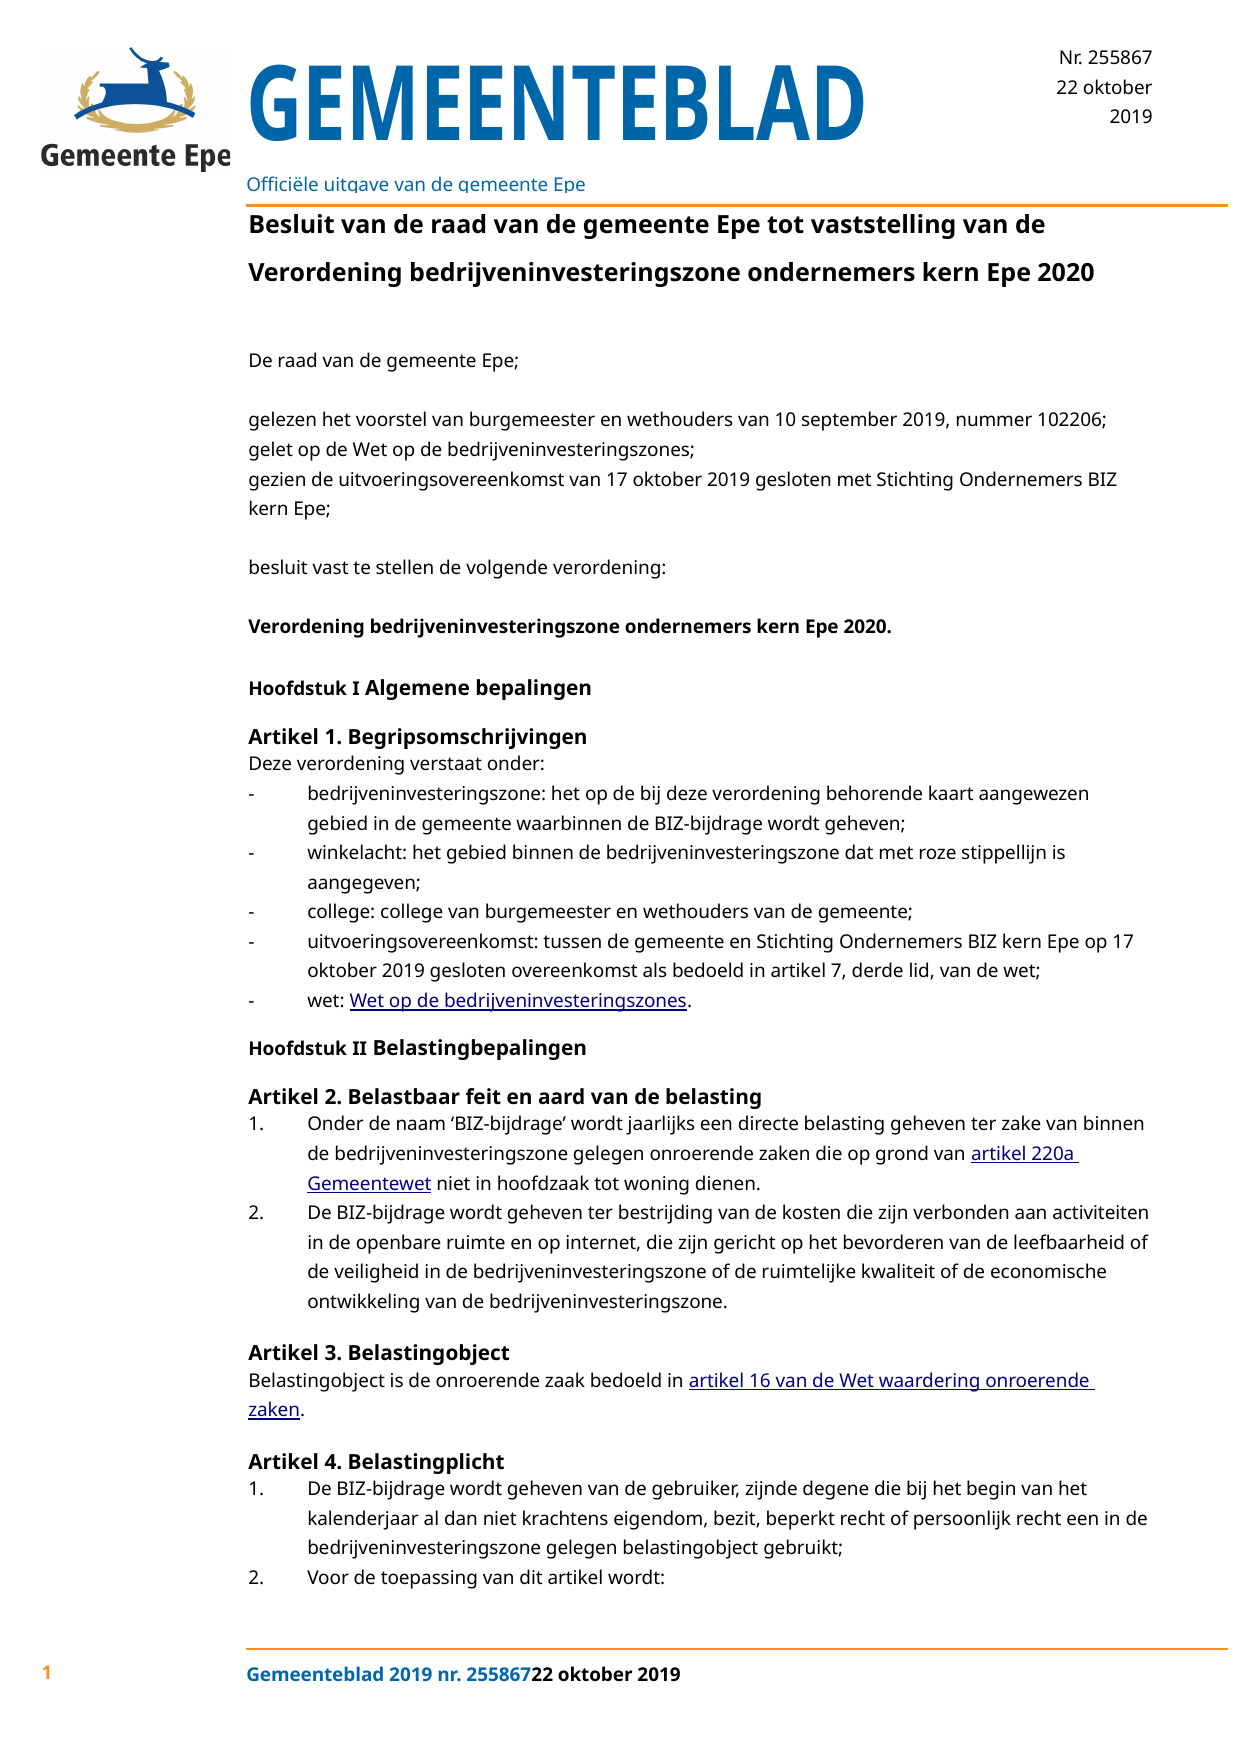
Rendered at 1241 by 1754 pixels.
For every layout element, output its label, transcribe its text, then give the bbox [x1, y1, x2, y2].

list Voor de toepassing van dit artikel wordt: [248, 1564, 1152, 1590]
text Hoofdstuk II Belastingbepalingen [248, 1033, 1152, 1061]
list Onder de naam ‘BIZ-bijdrage’ wordt jaarlijks een directe belasting geheven ter zake van binnen de bedrijveninvesteringszone gelegen onroerende zaken die op grond van artikel 220a Gemeentewet niet in hoofdzaak tot woning dienen. [248, 1111, 1152, 1196]
text Verordening bedrijveninvesteringszone ondernemers kern Epe 2020. [248, 614, 1152, 639]
list bedrijveninvesteringszone: het op de bij deze verordening behorende kaart aangewezen gebied in de gemeente waarbinnen de BIZ-bijdrage wordt geheven; [248, 780, 1152, 836]
text besluit vast te stellen de volgende verordening: [248, 554, 1152, 580]
text gelezen het voorstel van burgemeester en wethouders van 10 september 2019, nummer 102206; [248, 407, 1152, 432]
text Hoofdstuk I Algemene bepalingen [248, 673, 1152, 701]
list De BIZ-bijdrage wordt geheven ter bestrijding van de kosten die zijn verbonden aan activiteiten in de openbare ruimte en op internet, die zijn gericht op het bevorderen van de leefbaarheid of de veiligheid in de bedrijveninvesteringszone of de ruimtelijke kwaliteit of de economische ontwikkeling van de bedrijveninvesteringszone. [248, 1199, 1152, 1314]
list winkelacht: het gebied binnen de bedrijveninvesteringszone dat met roze stippellijn is aangegeven; [248, 839, 1152, 895]
list De BIZ-bijdrage wordt geheven van de gebruiker, zijnde degene die bij het begin van het kalenderjaar al dan niet krachtens eigendom, bezit, beperkt recht of persoonlijk recht een in de bedrijveninvesteringszone gelegen belastingobject gebruikt; [248, 1475, 1152, 1560]
text Belastingobject is de onroerende zaak bedoeld in artikel 16 van de Wet waardering onroerende zaken. [248, 1367, 1152, 1422]
text gezien de uitvoeringsovereenkomst van 17 oktober 2019 gesloten met Stichting Ondernemers BIZ kern Epe; [248, 466, 1152, 521]
text Deze verordening verstaat onder: [248, 751, 1152, 776]
list college: college van burgemeester en wethouders van de gemeente; [248, 898, 1152, 924]
list wet: Wet op de bedrijveninvesteringszones. [248, 987, 1152, 1013]
text gelet op de Wet op de bedrijveninvesteringszones; [248, 436, 1152, 462]
text Besluit van de raad van de gemeente Epe tot vaststelling van de Verordening bedrijveninvesteringszone ondernemers kern Epe 2020 [248, 207, 1152, 288]
text Artikel 2. Belastbaar feit en aard van de belasting [248, 1082, 1152, 1111]
text Artikel 4. Belastingplicht [248, 1447, 1152, 1475]
text Artikel 1. Begripsomschrijvingen [248, 722, 1152, 751]
text Artikel 3. Belastingobject [248, 1338, 1152, 1367]
picture [41, 47, 231, 172]
list uitvoeringsovereenkomst: tussen de gemeente en Stichting Ondernemers BIZ kern Epe op 17 oktober 2019 gesloten overeenkomst als bedoeld in artikel 7, derde lid, van de wet; [248, 928, 1152, 983]
text De raad van de gemeente Epe; [248, 347, 1152, 373]
